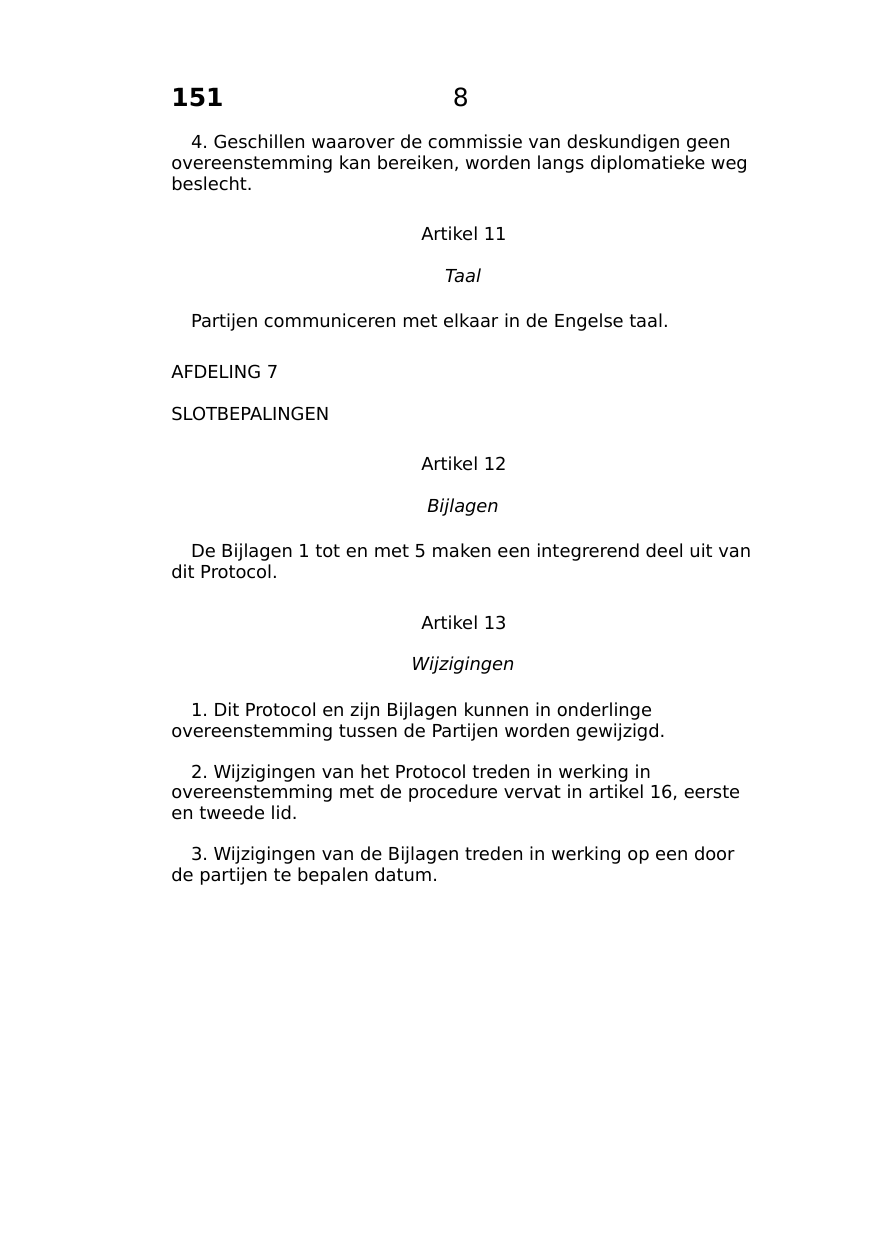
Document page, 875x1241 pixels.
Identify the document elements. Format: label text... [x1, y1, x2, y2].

subtitle Artikel 13 Wijzigingen [171, 613, 756, 675]
text De Bijlagen 1 tot en met 5 maken een integrerend deel uit van dit Protocol. [171, 541, 756, 583]
subtitle Artikel 11 Taal [171, 224, 756, 286]
subtitle Artikel 12 Bijlagen [171, 454, 756, 516]
text Partijen communiceren met elkaar in de Engelse taal. [171, 311, 756, 332]
subtitle AFDELING 7 SLOTBEPALINGEN [171, 362, 756, 424]
text 1. Dit Protocol en zijn Bijlagen kunnen in onderlinge overeenstemming tussen de Partijen worden gewijzigd. [171, 700, 756, 741]
text 2. Wijzigingen van het Protocol treden in werking in overeenstemming met de procedure vervat in artikel 16, eerste en tweede lid. [171, 761, 756, 824]
text 4. Geschillen waarover de commissie van deskundigen geen overeenstemming kan bereiken, worden langs diplomatieke weg beslecht. [171, 132, 756, 194]
text 3. Wijzigingen van de Bijlagen treden in werking op een door de partijen te bepalen datum. [171, 844, 756, 885]
